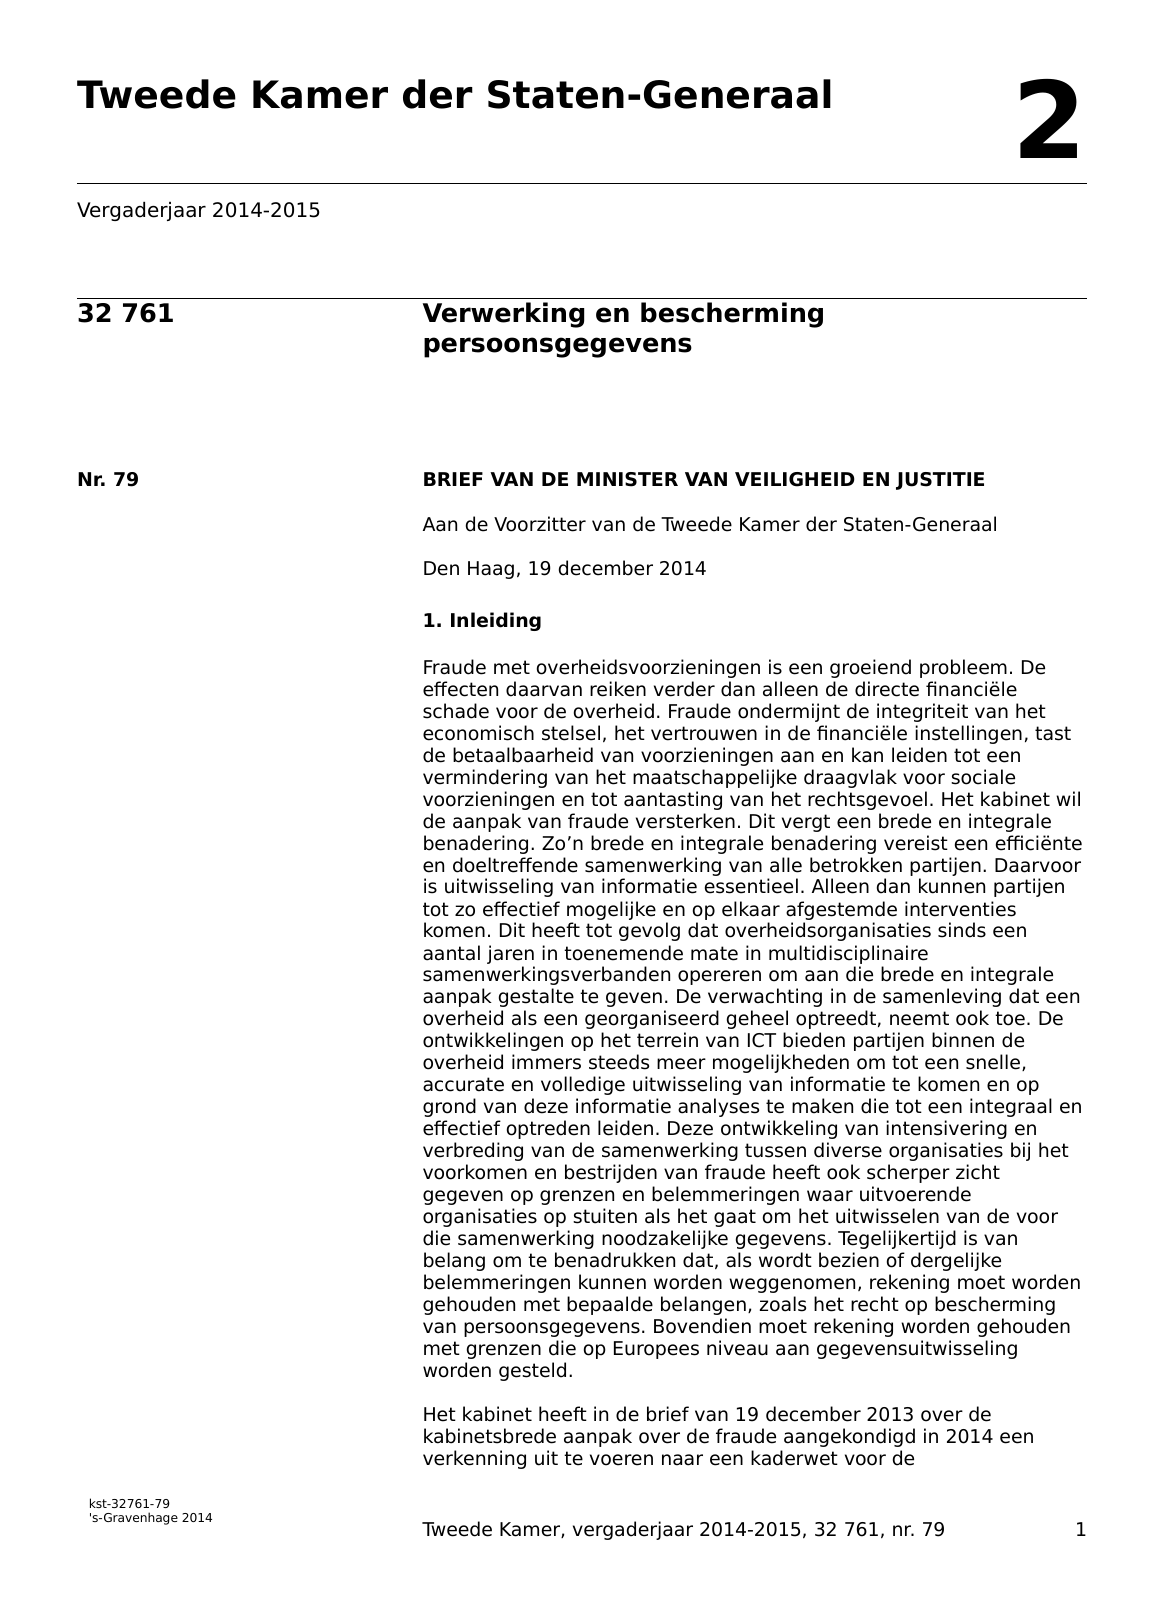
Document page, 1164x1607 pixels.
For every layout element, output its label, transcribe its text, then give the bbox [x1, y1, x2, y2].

text 's-Gravenhage 2014 [88, 1511, 323, 1525]
table_header Tweede Kamer der Staten-Generaal [77, 59, 886, 183]
table_header 2 [886, 59, 1087, 183]
text Fraude met overheidsvoorzieningen is een groeiend probleem. De effecten daarvan reiken verder dan alleen de directe financiële schade voor de overheid. Fraude ondermijnt de integriteit van het economisch stelsel, het vertrouwen in de financiële instellingen, tast de betaalbaarheid van voorzieningen aan en kan leiden tot een vermindering van het maatschappelijke draagvlak voor sociale voorzieningen en tot aantasting van het rechtsgevoel. Het kabinet wil de aanpak van fraude versterken. Dit vergt een brede en integrale benadering. Zo’n brede en integrale benadering vereist een efficiënte en doeltreffende samenwerking van alle betrokken partijen. Daarvoor is uitwisseling van informatie essentieel. Alleen dan kunnen partijen tot zo effectief mogelijke en op elkaar afgestemde interventies komen. Dit heeft tot gevolg dat overheidsorganisaties sinds een aantal jaren in toenemende mate in multidisciplinaire samenwerkingsverbanden opereren om aan die brede en integrale aanpak gestalte te geven. De verwachting in de samenleving dat een overheid als een georganiseerd geheel optreedt, neemt ook toe. De ontwikkelingen op het terrein van ICT bieden partijen binnen de overheid immers steeds meer mogelijkheden om tot een snelle, accurate en volledige uitwisseling van informatie te komen en op grond van deze informatie analyses te maken die tot een integraal en effectief optreden leiden. Deze ontwikkeling van intensivering en verbreding van de samenwerking tussen diverse organisaties bij het voorkomen en bestrijden van fraude heeft ook scherper zicht gegeven op grenzen en belemmeringen waar uitvoerende organisaties op stuiten als het gaat om het uitwisselen van de voor die samenwerking noodzakelijke gegevens. Tegelijkertijd is van belang om te benadrukken dat, als wordt bezien of dergelijke belemmeringen kunnen worden weggenomen, rekening moet worden gehouden met bepaalde belangen, zoals het recht op bescherming van persoonsgegevens. Bovendien moet rekening worden gehouden met grenzen die op Europees niveau aan gegevensuitwisseling worden gesteld. [422, 657, 1087, 1382]
subtitle 1. Inleiding [422, 610, 1087, 632]
text kst-32761-79 [88, 1497, 323, 1511]
table_cell Vergaderjaar 2014-2015 [77, 184, 1087, 298]
subtitle Nr. 79 BRIEF VAN DE MINISTER VAN VEILIGHEID EN JUSTITIE [77, 469, 1087, 491]
text Aan de Voorzitter van de Tweede Kamer der Staten-Generaal [422, 513, 1087, 536]
text Den Haag, 19 december 2014 [422, 558, 1087, 580]
text Het kabinet heeft in de brief van 19 december 2013 over de kabinetsbrede aanpak over de fraude aangekondigd in 2014 een verkenning uit te voeren naar een kaderwet voor de [422, 1404, 1087, 1470]
subtitle 32 761 Verwerking en bescherming persoonsgegevens [77, 299, 1087, 358]
